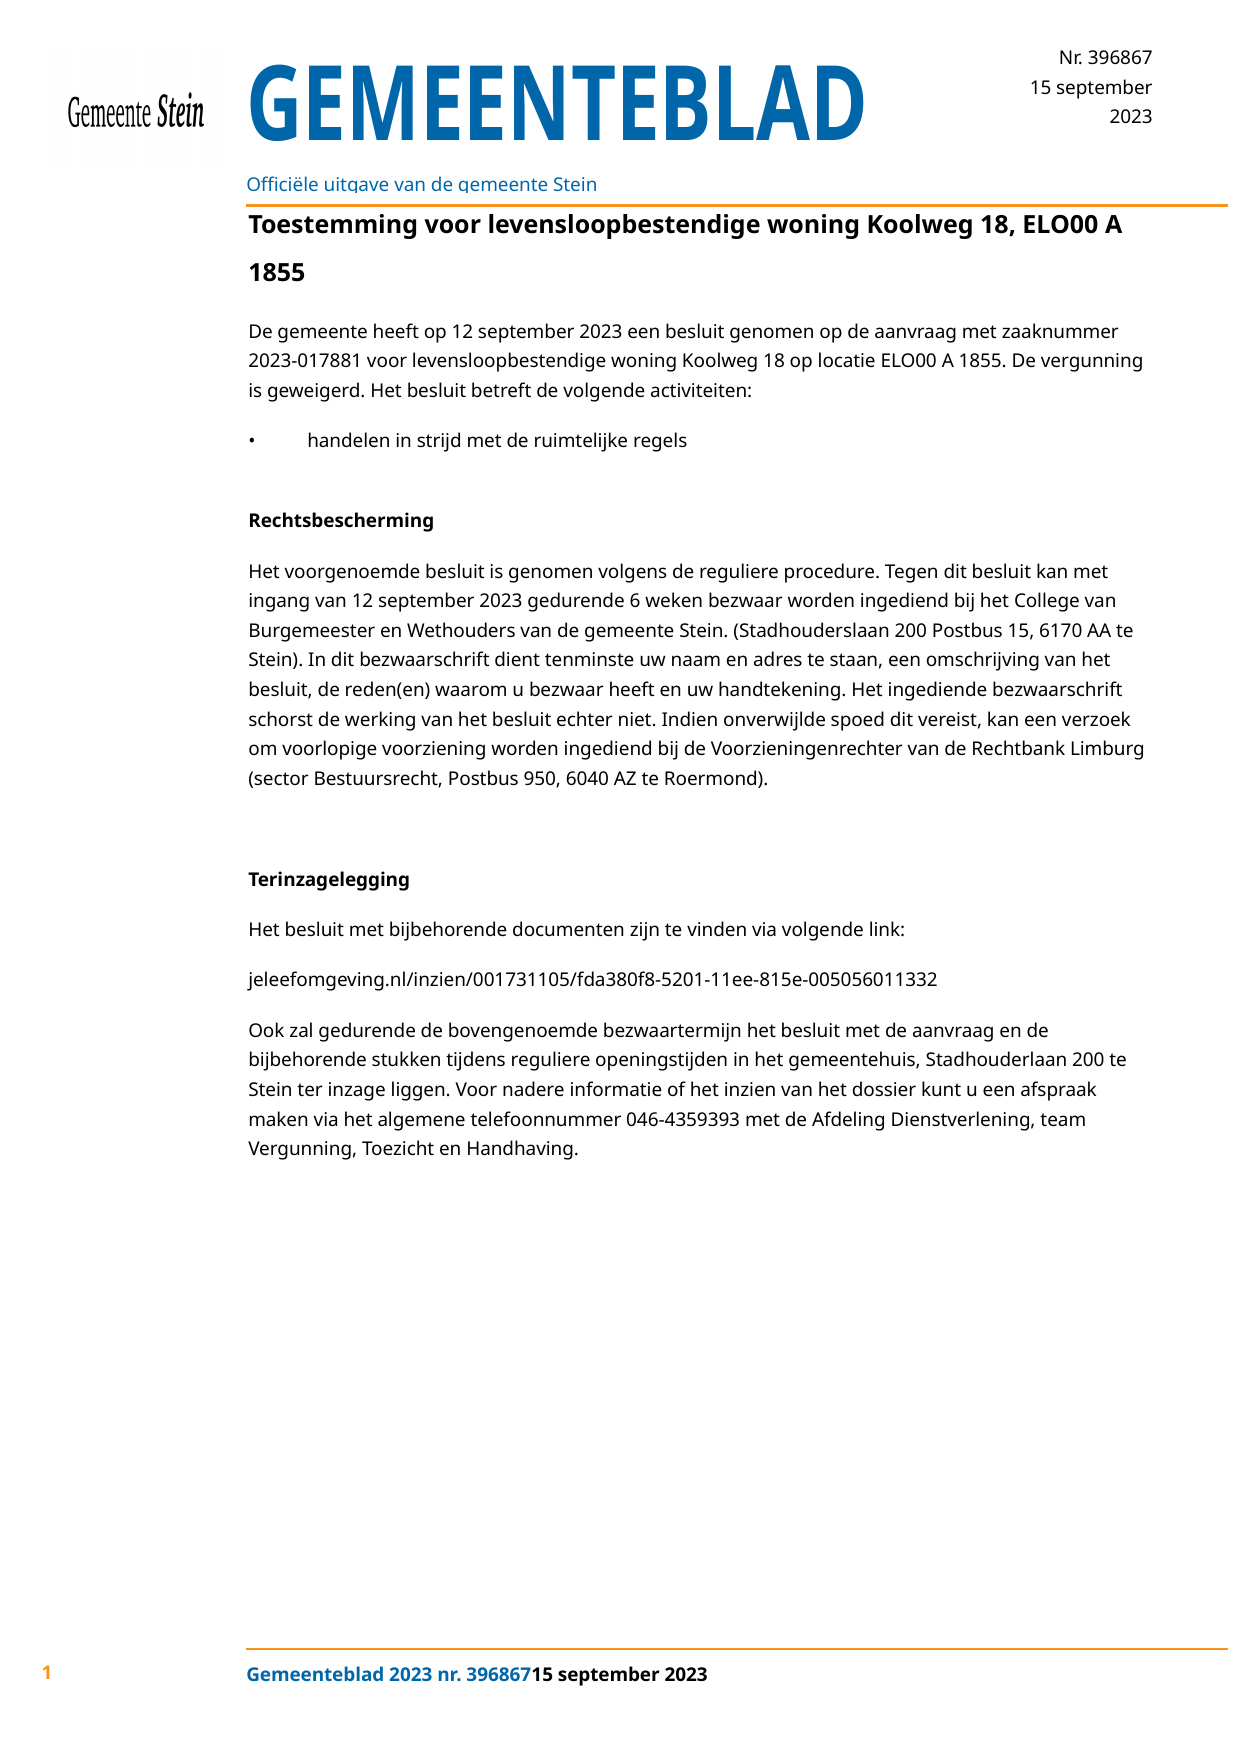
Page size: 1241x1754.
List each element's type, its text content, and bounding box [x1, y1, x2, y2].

text Ook zal gedurende de bovengenoemde bezwaartermijn het besluit met de aanvraag en de bijbehorende stukken tijdens reguliere openingstijden in het gemeentehuis, Stadhouderlaan 200 te Stein ter inzage liggen. Voor nadere informatie of het inzien van het dossier kunt u een afspraak maken via het algemene telefoonnummer 046-4359393 met de Afdeling Dienstverlening, team Vergunning, Toezicht en Handhaving. [248, 1017, 1152, 1161]
text Terinzagelegging [248, 866, 1152, 892]
text Het voorgenoemde besluit is genomen volgens de reguliere procedure. Tegen dit besluit kan met ingang van 12 september 2023 gedurende 6 weken bezwaar worden ingediend bij het College van Burgemeester en Wethouders van de gemeente Stein. (Stadhouderslaan 200 Postbus 15, 6170 AA te Stein). In dit bezwaarschrift dient tenminste uw naam en adres te staan, een omschrijving van het besluit, de reden(en) waarom u bezwaar heeft en uw handtekening. Het ingediende bezwaarschrift schorst de werking van het besluit echter niet. Indien onverwijlde spoed dit vereist, kan een verzoek om voorlopige voorziening worden ingediend bij de Voorzieningenrechter van de Rechtbank Limburg (sector Bestuursrecht, Postbus 950, 6040 AZ te Roermond). [248, 558, 1152, 791]
text Rechtsbescherming [248, 507, 1152, 533]
text jeleefomgeving.nl/inzien/001731105/fda380f8-5201-11ee-815e-005056011332 [248, 967, 1152, 992]
text Het besluit met bijbehorende documenten zijn te vinden via volgende link: [248, 916, 1152, 942]
list handelen in strijd met de ruimtelijke regels [248, 427, 1152, 453]
text De gemeente heeft op 12 september 2023 een besluit genomen op de aanvraag met zaaknummer 2023-017881 voor levensloopbestendige woning Koolweg 18 op locatie ELO00 A 1855. De vergunning is geweigerd. Het besluit betreft de volgende activiteiten: [248, 318, 1152, 403]
picture [41, 47, 231, 172]
text Toestemming voor levensloopbestendige woning Koolweg 18, ELO00 A 1855 [248, 207, 1152, 288]
